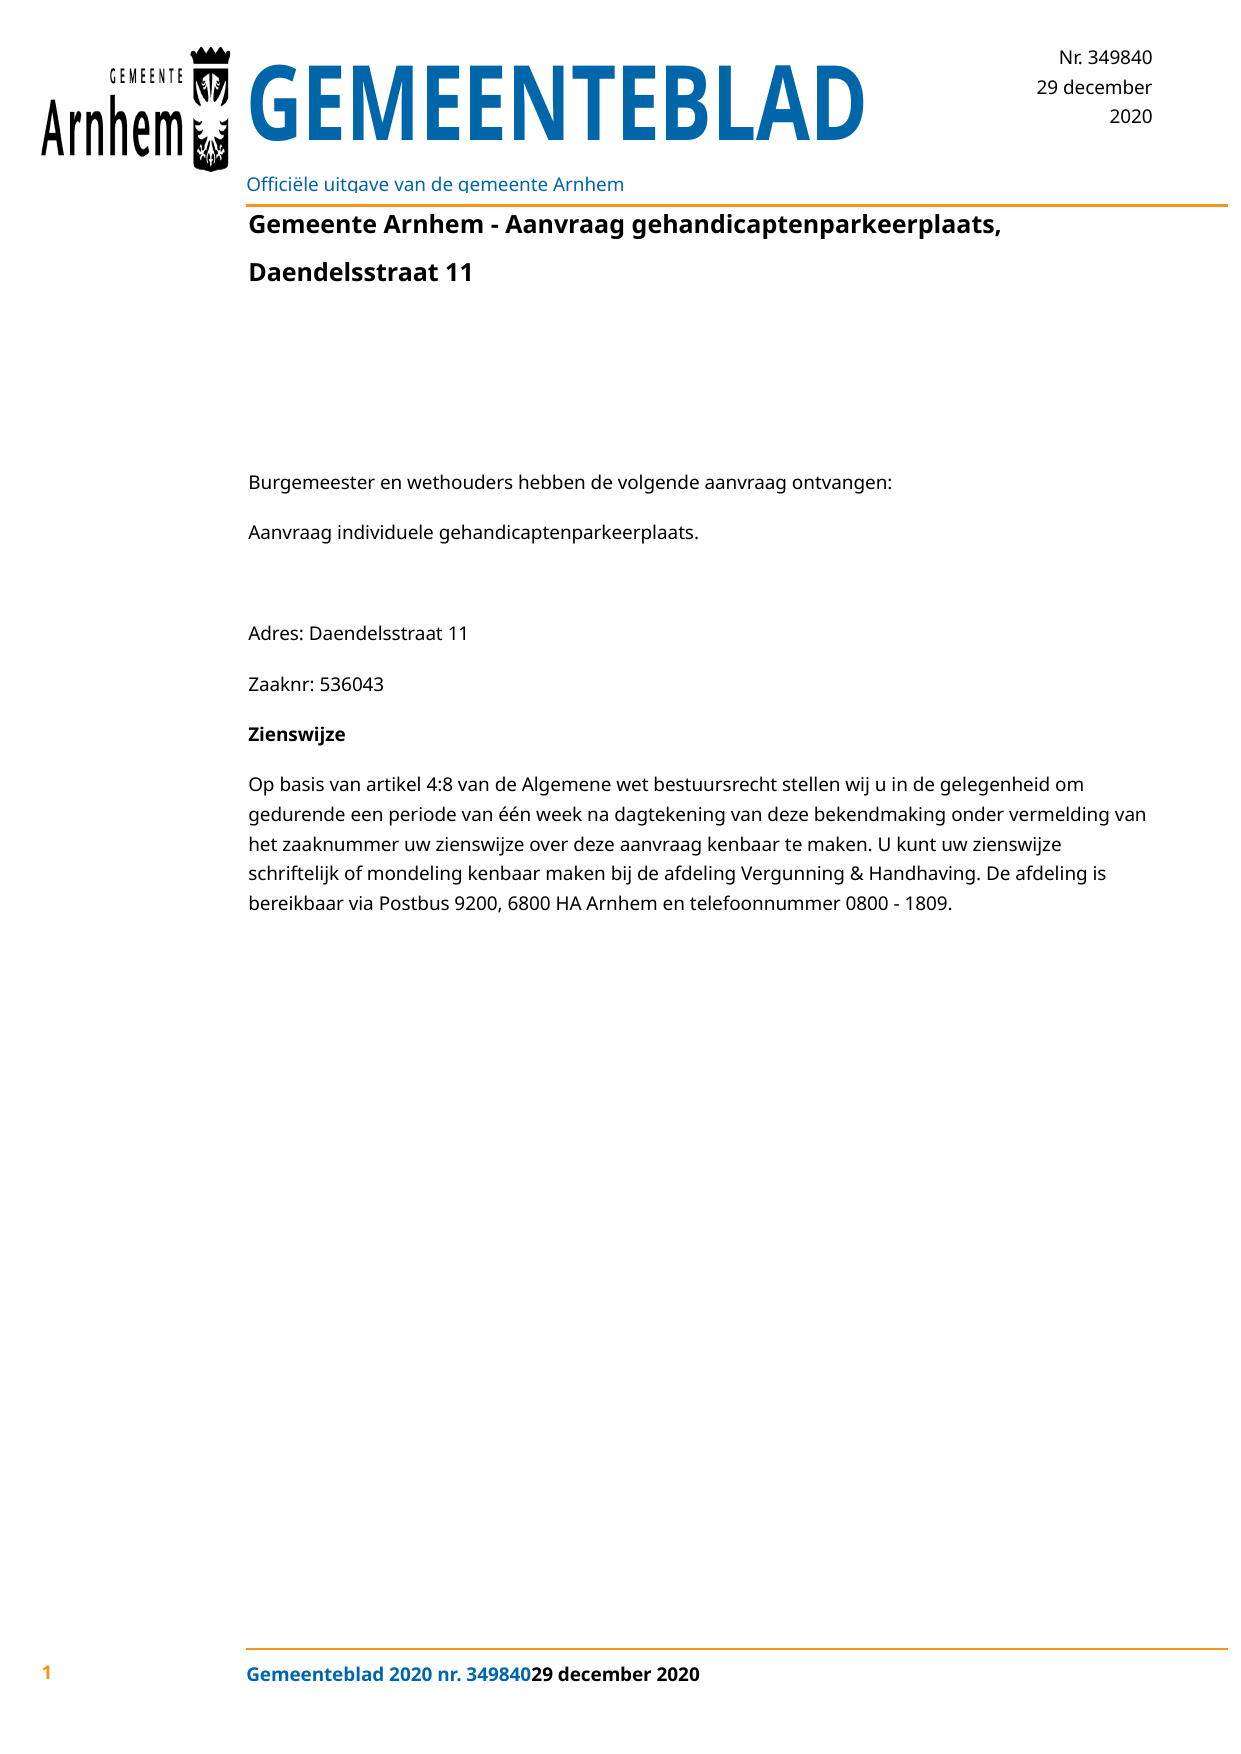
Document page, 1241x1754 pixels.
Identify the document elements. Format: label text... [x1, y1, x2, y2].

text Burgemeester en wethouders hebben de volgende aanvraag ontvangen: [248, 469, 1152, 495]
text Gemeente Arnhem - Aanvraag gehandicaptenparkeerplaats, Daendelsstraat 11 [248, 207, 1152, 288]
text Aanvraag individuele gehandicaptenparkeerplaats. [248, 519, 1152, 545]
text Zaaknr: 536043 [248, 671, 1152, 697]
text Adres: Daendelsstraat 11 [248, 620, 1152, 646]
picture [41, 47, 231, 172]
text Op basis van artikel 4:8 van de Algemene wet bestuursrecht stellen wij u in de gelegenheid om gedurende een periode van één week na dagtekening van deze bekendmaking onder vermelding van het zaaknummer uw zienswijze over deze aanvraag kenbaar te maken. U kunt uw zienswijze schriftelijk of mondeling kenbaar maken bij de afdeling Vergunning & Handhaving. De afdeling is bereikbaar via Postbus 9200, 6800 HA Arnhem en telefoonnummer 0800 - 1809. [248, 772, 1152, 916]
text Zienswijze [248, 721, 1152, 747]
